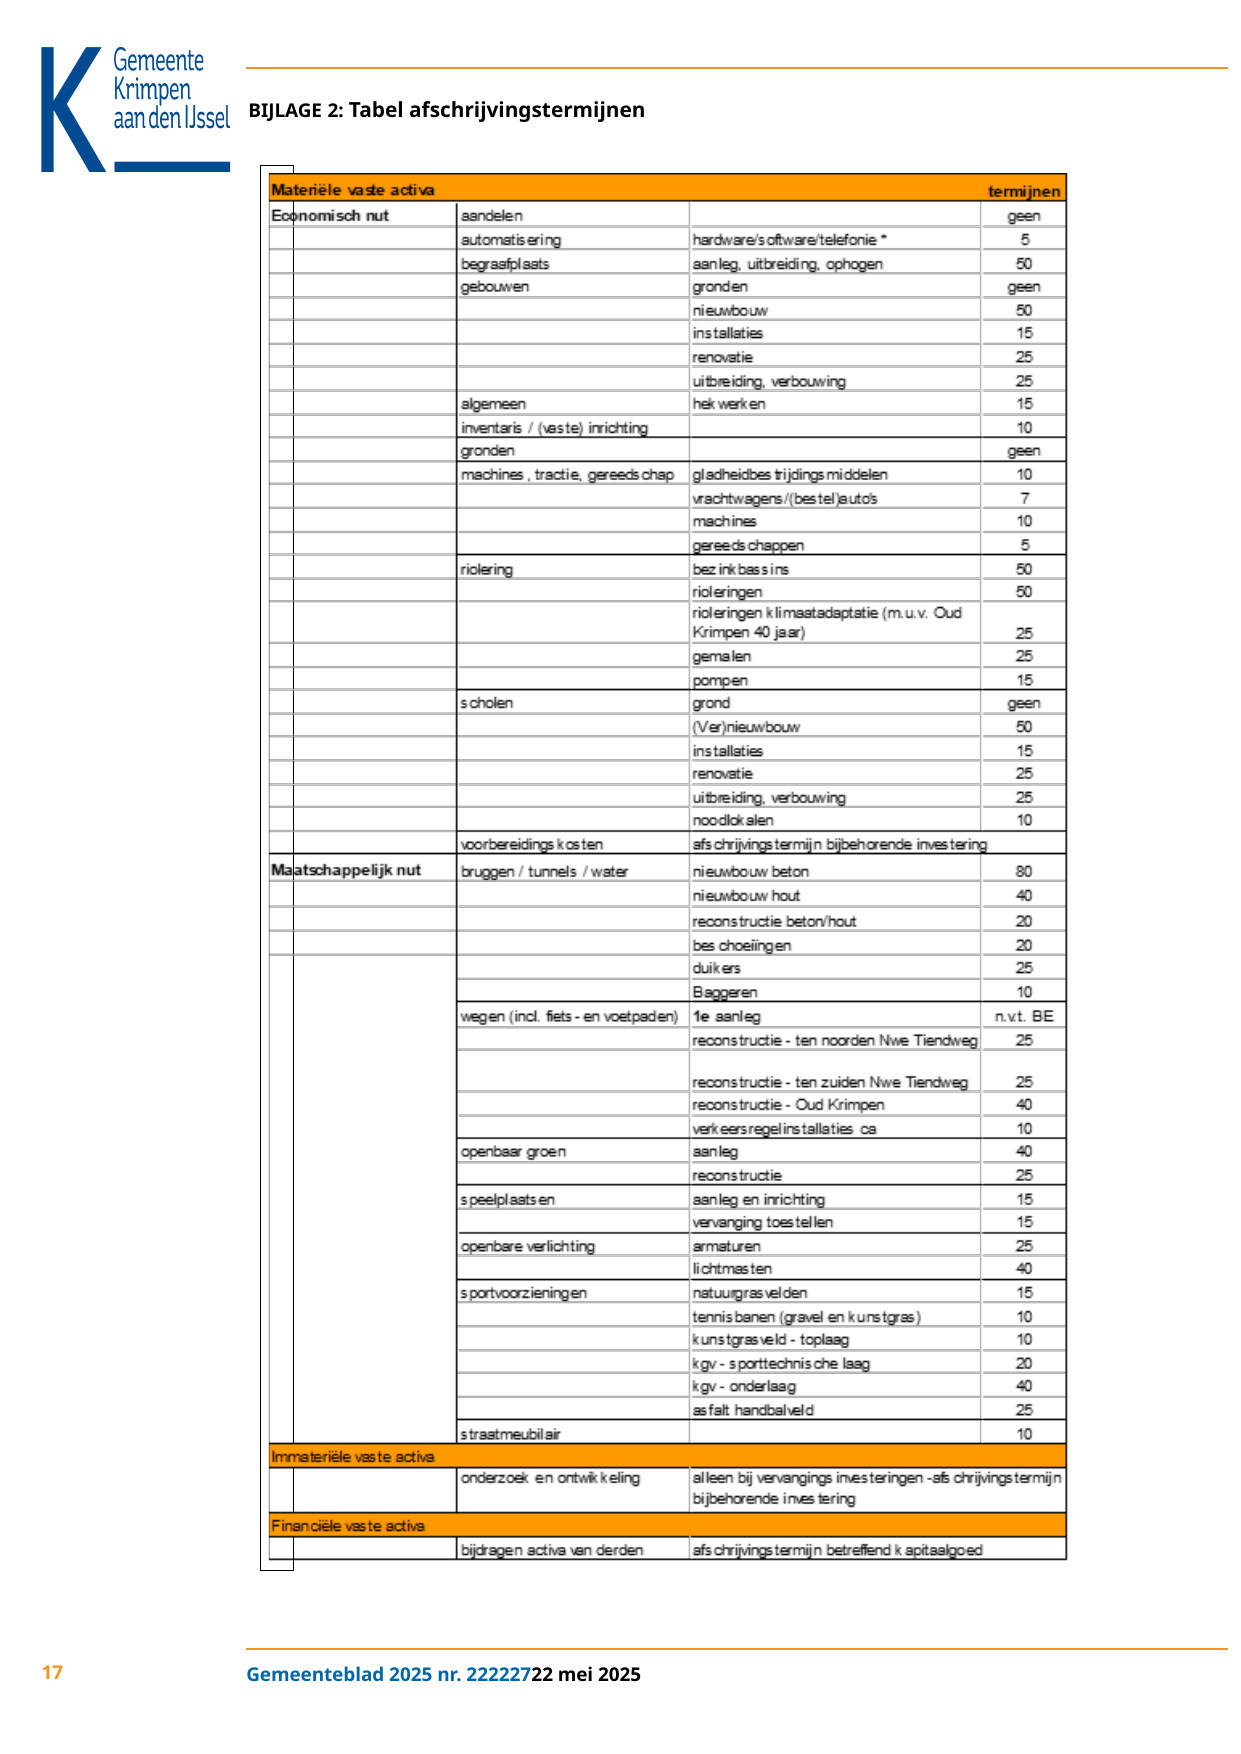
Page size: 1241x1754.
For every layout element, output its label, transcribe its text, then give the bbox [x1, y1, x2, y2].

text BIJLAGE 2: Tabel afschrijvingstermijnen [248, 95, 1152, 123]
picture [41, 47, 231, 172]
picture [268, 173, 1069, 1562]
